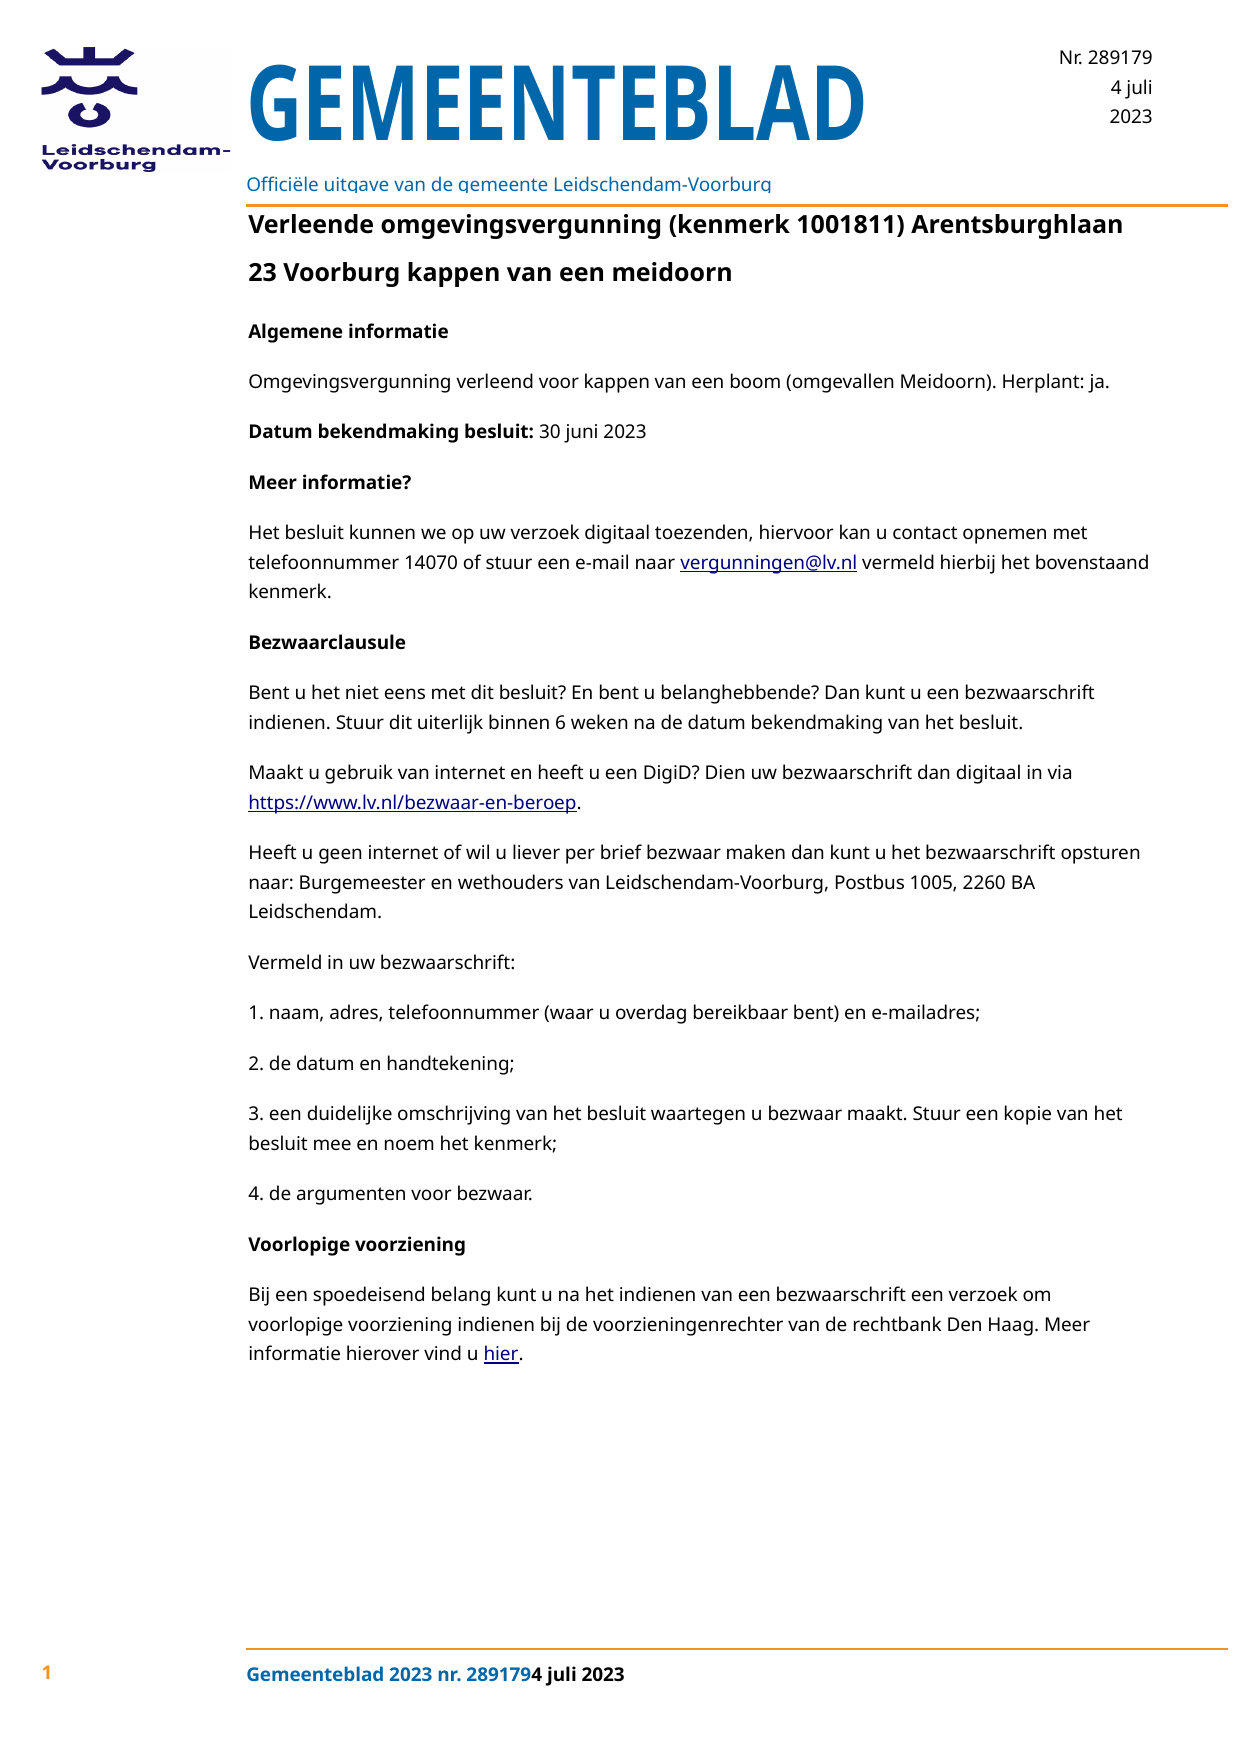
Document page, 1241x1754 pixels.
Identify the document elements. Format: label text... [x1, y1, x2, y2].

text Meer informatie? [248, 469, 1152, 495]
text Heeft u geen internet of wil u liever per brief bezwaar maken dan kunt u het bezwaarschrift opsturen naar: Burgemeester en wethouders van Leidschendam-Voorburg, Postbus 1005, 2260 BA Leidschendam. [248, 839, 1152, 924]
text Datum bekendmaking besluit: 30 juni 2023 [248, 419, 1152, 444]
text 4. de argumenten voor bezwaar. [248, 1180, 1152, 1206]
text 2. de datum en handtekening; [248, 1050, 1152, 1076]
text Algemene informatie [248, 318, 1152, 344]
text Het besluit kunnen we op uw verzoek digitaal toezenden, hiervoor kan u contact opnemen met telefoonnummer 14070 of stuur een e-mail naar vergunningen@lv.nl vermeld hierbij het bovenstaand kenmerk. [248, 519, 1152, 604]
text Omgevingsvergunning verleend voor kappen van een boom (omgevallen Meidoorn). Herplant: ja. [248, 368, 1152, 394]
picture [41, 47, 231, 172]
text Bij een spoedeisend belang kunt u na het indienen van een bezwaarschrift een verzoek om voorlopige voorziening indienen bij de voorzieningenrechter van de rechtbank Den Haag. Meer informatie hierover vind u hier. [248, 1281, 1152, 1366]
text Verleende omgevingsvergunning (kenmerk 1001811) Arentsburghlaan 23 Voorburg kappen van een meidoorn [248, 207, 1152, 288]
text Bent u het niet eens met dit besluit? En bent u belanghebbende? Dan kunt u een bezwaarschrift indienen. Stuur dit uiterlijk binnen 6 weken na de datum bekendmaking van het besluit. [248, 679, 1152, 735]
text Voorlopige voorziening [248, 1231, 1152, 1257]
text 3. een duidelijke omschrijving van het besluit waartegen u bezwaar maakt. Stuur een kopie van het besluit mee en noem het kenmerk; [248, 1100, 1152, 1156]
text Bezwaarclausule [248, 629, 1152, 655]
text Vermeld in uw bezwaarschrift: [248, 949, 1152, 975]
text Maakt u gebruik van internet en heeft u een DigiD? Dien uw bezwaarschrift dan digitaal in via https://www.lv.nl/bezwaar-en-beroep. [248, 759, 1152, 815]
text 1. naam, adres, telefoonnummer (waar u overdag bereikbaar bent) en e-mailadres; [248, 999, 1152, 1025]
